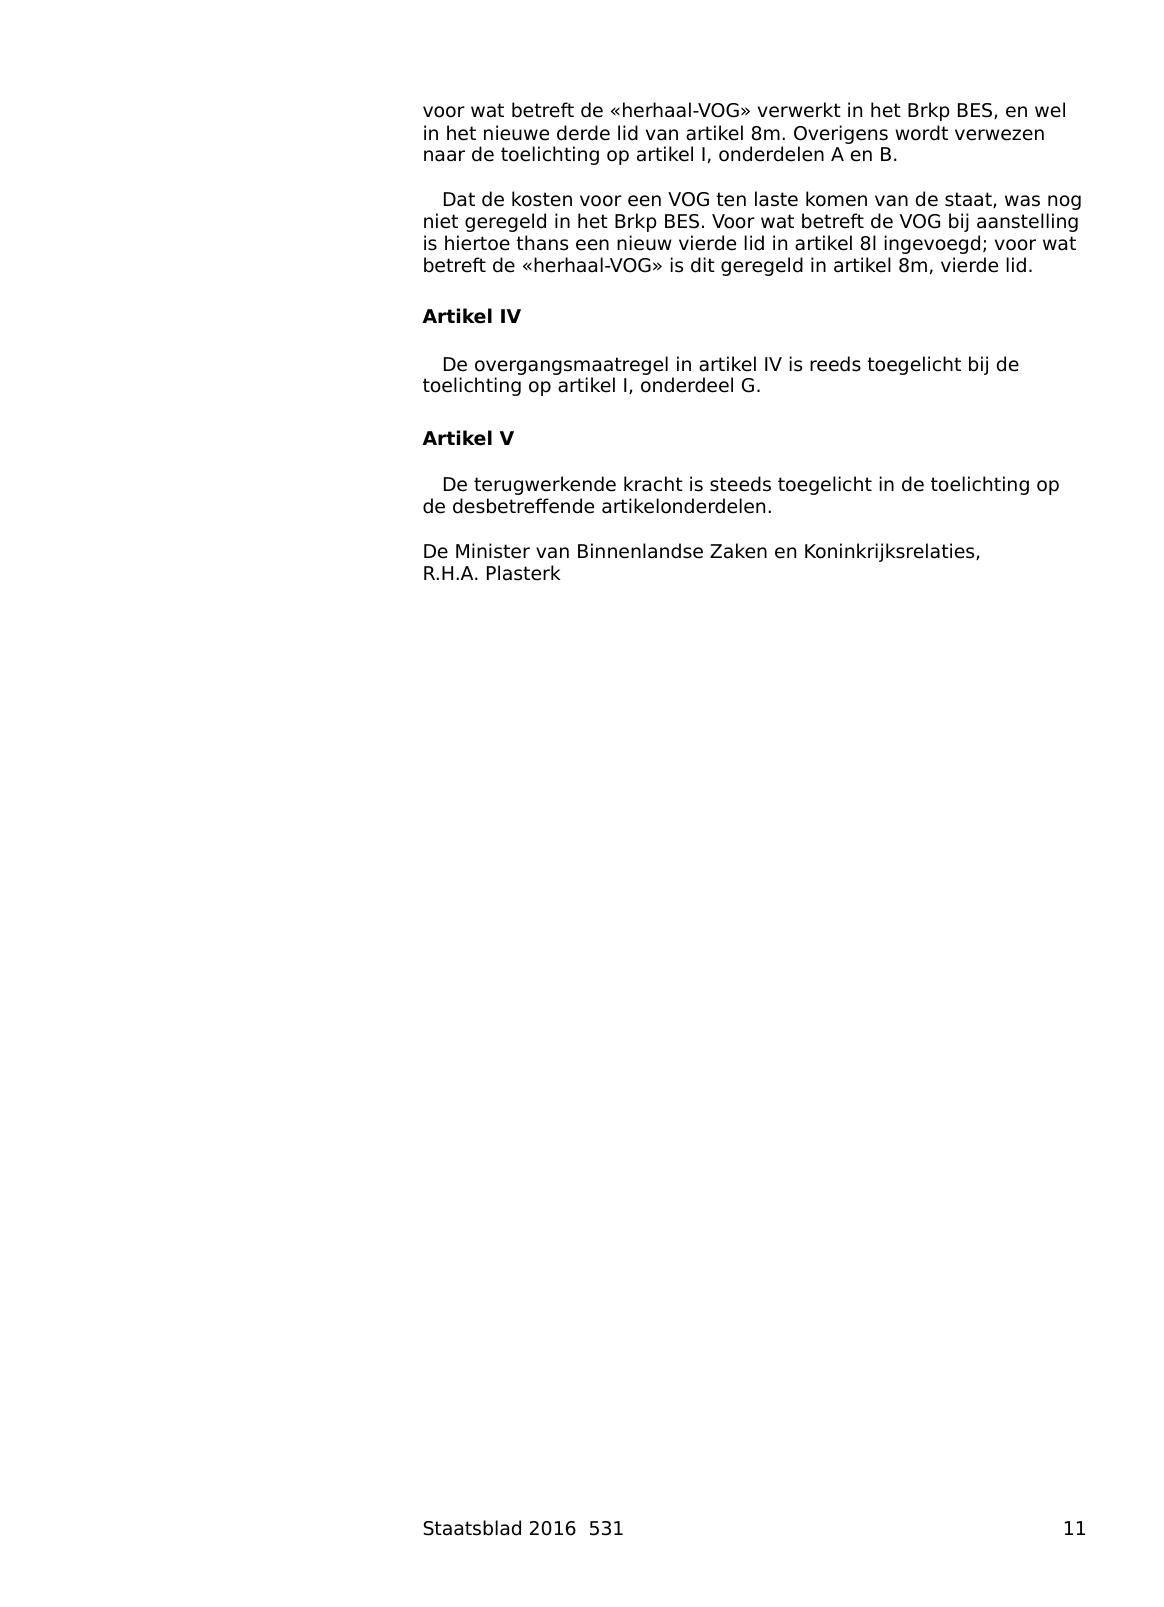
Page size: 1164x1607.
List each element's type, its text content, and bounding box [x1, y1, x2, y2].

subtitle Artikel IV [422, 306, 1087, 328]
subtitle Artikel V [422, 427, 1087, 449]
text De Minister van Binnenlandse Zaken en Koninkrijksrelaties, R.H.A. Plasterk [422, 541, 1087, 584]
text De terugwerkende kracht is steeds toegelicht in de toelichting op de desbetreffende artikelonderdelen. [422, 474, 1087, 518]
text De overgangsmaatregel in artikel IV is reeds toegelicht bij de toelichting op artikel I, onderdeel G. [422, 353, 1087, 397]
text Dat de kosten voor een VOG ten laste komen van de staat, was nog niet geregeld in het Brkp BES. Voor wat betreft de VOG bij aanstelling is hiertoe thans een nieuw vierde lid in artikel 8l ingevoegd; voor wat betreft de «herhaal-VOG» is dit geregeld in artikel 8m, vierde lid. [422, 188, 1087, 276]
text voor wat betreft de «herhaal-VOG» verwerkt in het Brkp BES, en wel in het nieuwe derde lid van artikel 8m. Overigens wordt verwezen naar de toelichting op artikel I, onderdelen A en B. [422, 100, 1087, 166]
